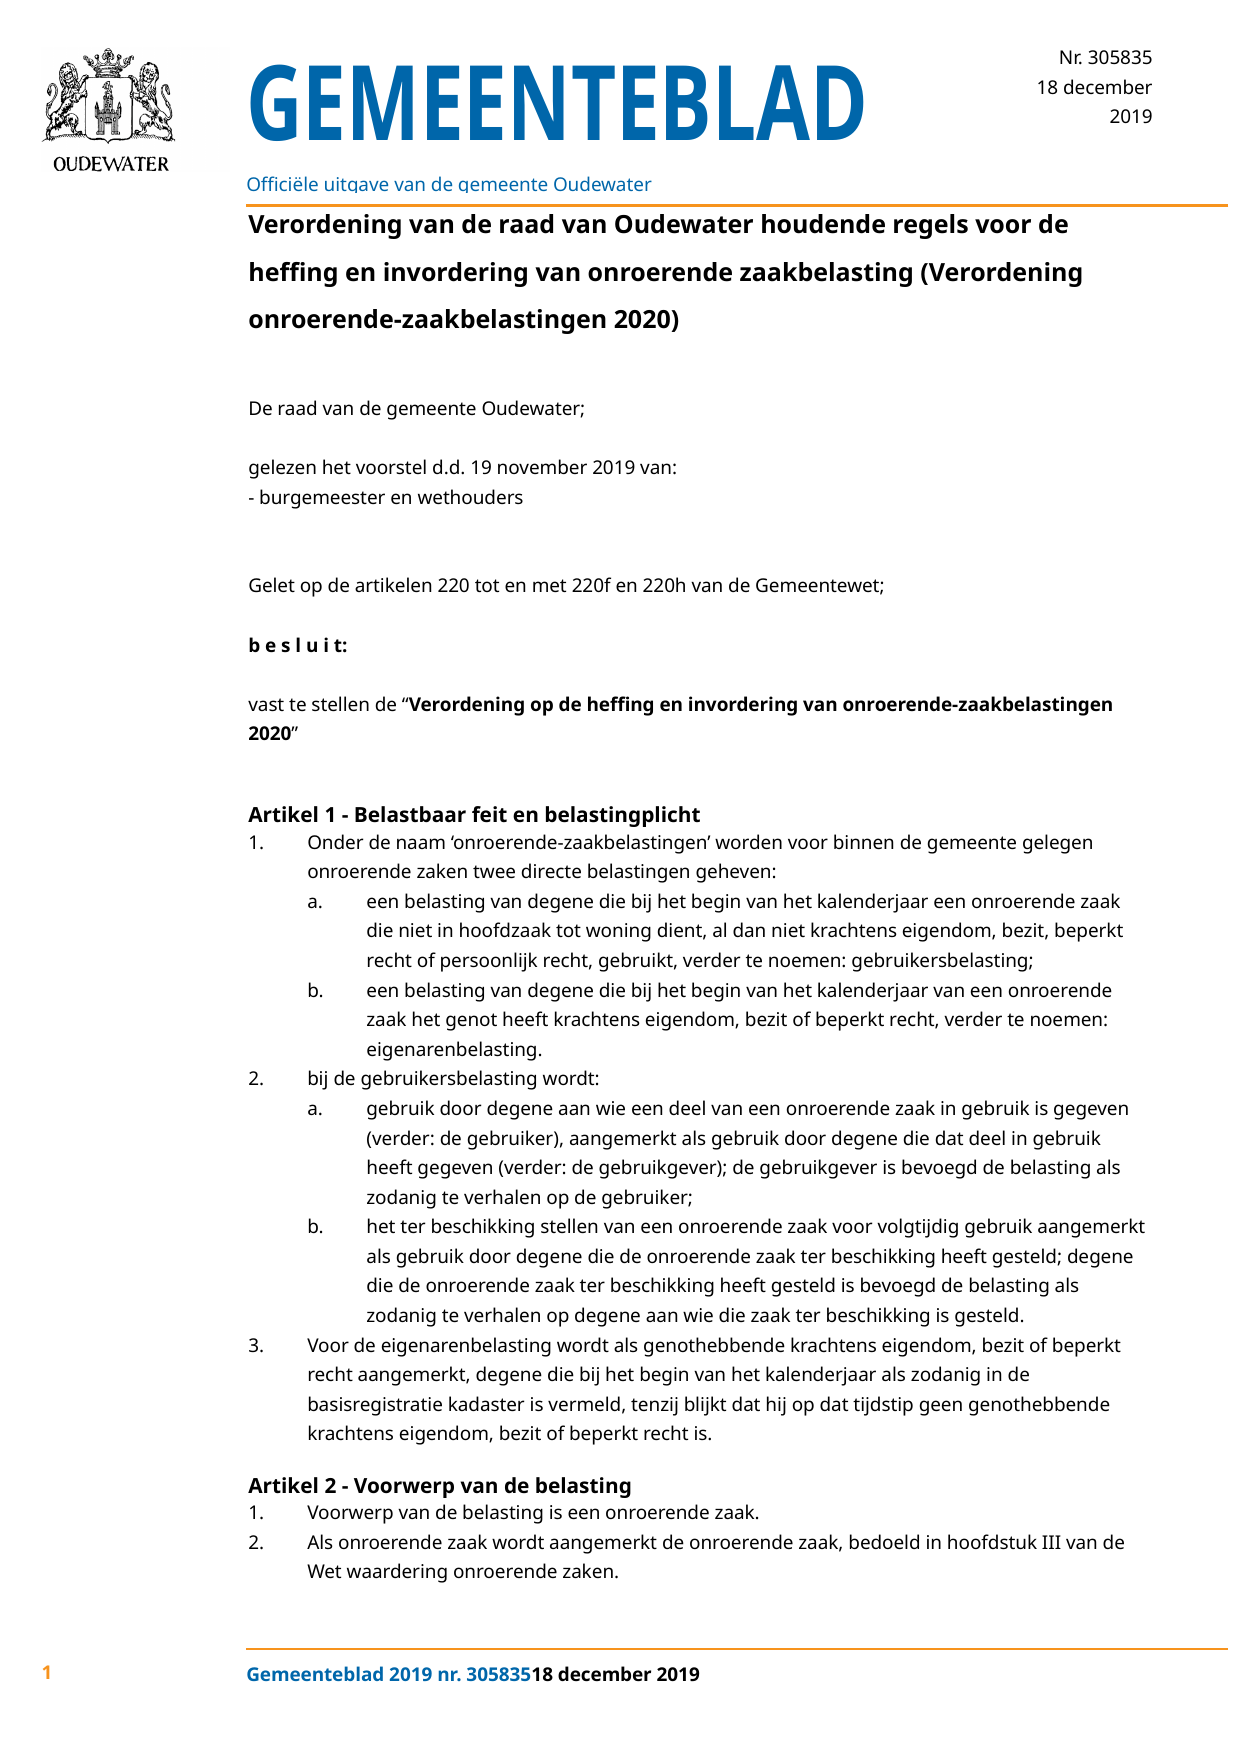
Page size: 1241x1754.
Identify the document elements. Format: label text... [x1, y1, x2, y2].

text b e s l u i t: [248, 632, 1152, 657]
list Als onroerende zaak wordt aangemerkt de onroerende zaak, bedoeld in hoofdstuk III van de Wet waardering onroerende zaken. [248, 1529, 1152, 1584]
list een belasting van degene die bij het begin van het kalenderjaar een onroerende zaak die niet in hoofdzaak tot woning dient, al dan niet krachtens eigendom, bezit, beperkt recht of persoonlijk recht, gebruikt, verder te noemen: gebruikersbelasting; [307, 888, 1152, 973]
list bij de gebruikersbelasting wordt: [248, 1066, 1152, 1091]
text vast te stellen de “Verordening op de heffing en invordering van onroerende-zaakbelastingen 2020” [248, 691, 1152, 746]
list gebruik door degene aan wie een deel van een onroerende zaak in gebruik is gegeven (verder: de gebruiker), aangemerkt als gebruik door degene die dat deel in gebruik heeft gegeven (verder: de gebruikgever); de gebruikgever is bevoegd de belasting als zodanig te verhalen op de gebruiker; [307, 1095, 1152, 1210]
text Artikel 1 - Belastbaar feit en belastingplicht [248, 801, 1152, 829]
text gelezen het voorstel d.d. 19 november 2019 van: [248, 454, 1152, 480]
list Onder de naam ‘onroerende-zaakbelastingen’ worden voor binnen de gemeente gelegen onroerende zaken twee directe belastingen geheven: [248, 829, 1152, 884]
text Verordening van de raad van Oudewater houdende regels voor de heffing en invordering van onroerende zaakbelasting (Verordening onroerende-zaakbelastingen 2020) [248, 207, 1152, 336]
text - burgemeester en wethouders [248, 484, 1152, 509]
text De raad van de gemeente Oudewater; [248, 395, 1152, 421]
list Voorwerp van de belasting is een onroerende zaak. [248, 1499, 1152, 1525]
list het ter beschikking stellen van een onroerende zaak voor volgtijdig gebruik aangemerkt als gebruik door degene die de onroerende zaak ter beschikking heeft gesteld; degene die de onroerende zaak ter beschikking heeft gesteld is bevoegd de belasting als zodanig te verhalen op degene aan wie die zaak ter beschikking is gesteld. [307, 1213, 1152, 1328]
text Gelet op de artikelen 220 tot en met 220f en 220h van de Gemeentewet; [248, 573, 1152, 598]
text Artikel 2 - Voorwerp van de belasting [248, 1471, 1152, 1499]
list Voor de eigenarenbelasting wordt als genothebbende krachtens eigendom, bezit of beperkt recht aangemerkt, degene die bij het begin van het kalenderjaar als zodanig in de basisregistratie kadaster is vermeld, tenzij blijkt dat hij op dat tijdstip geen genothebbende krachtens eigendom, bezit of beperkt recht is. [248, 1332, 1152, 1446]
list een belasting van degene die bij het begin van het kalenderjaar van een onroerende zaak het genot heeft krachtens eigendom, bezit of beperkt recht, verder te noemen: eigenarenbelasting. [307, 977, 1152, 1062]
picture [41, 47, 231, 172]
